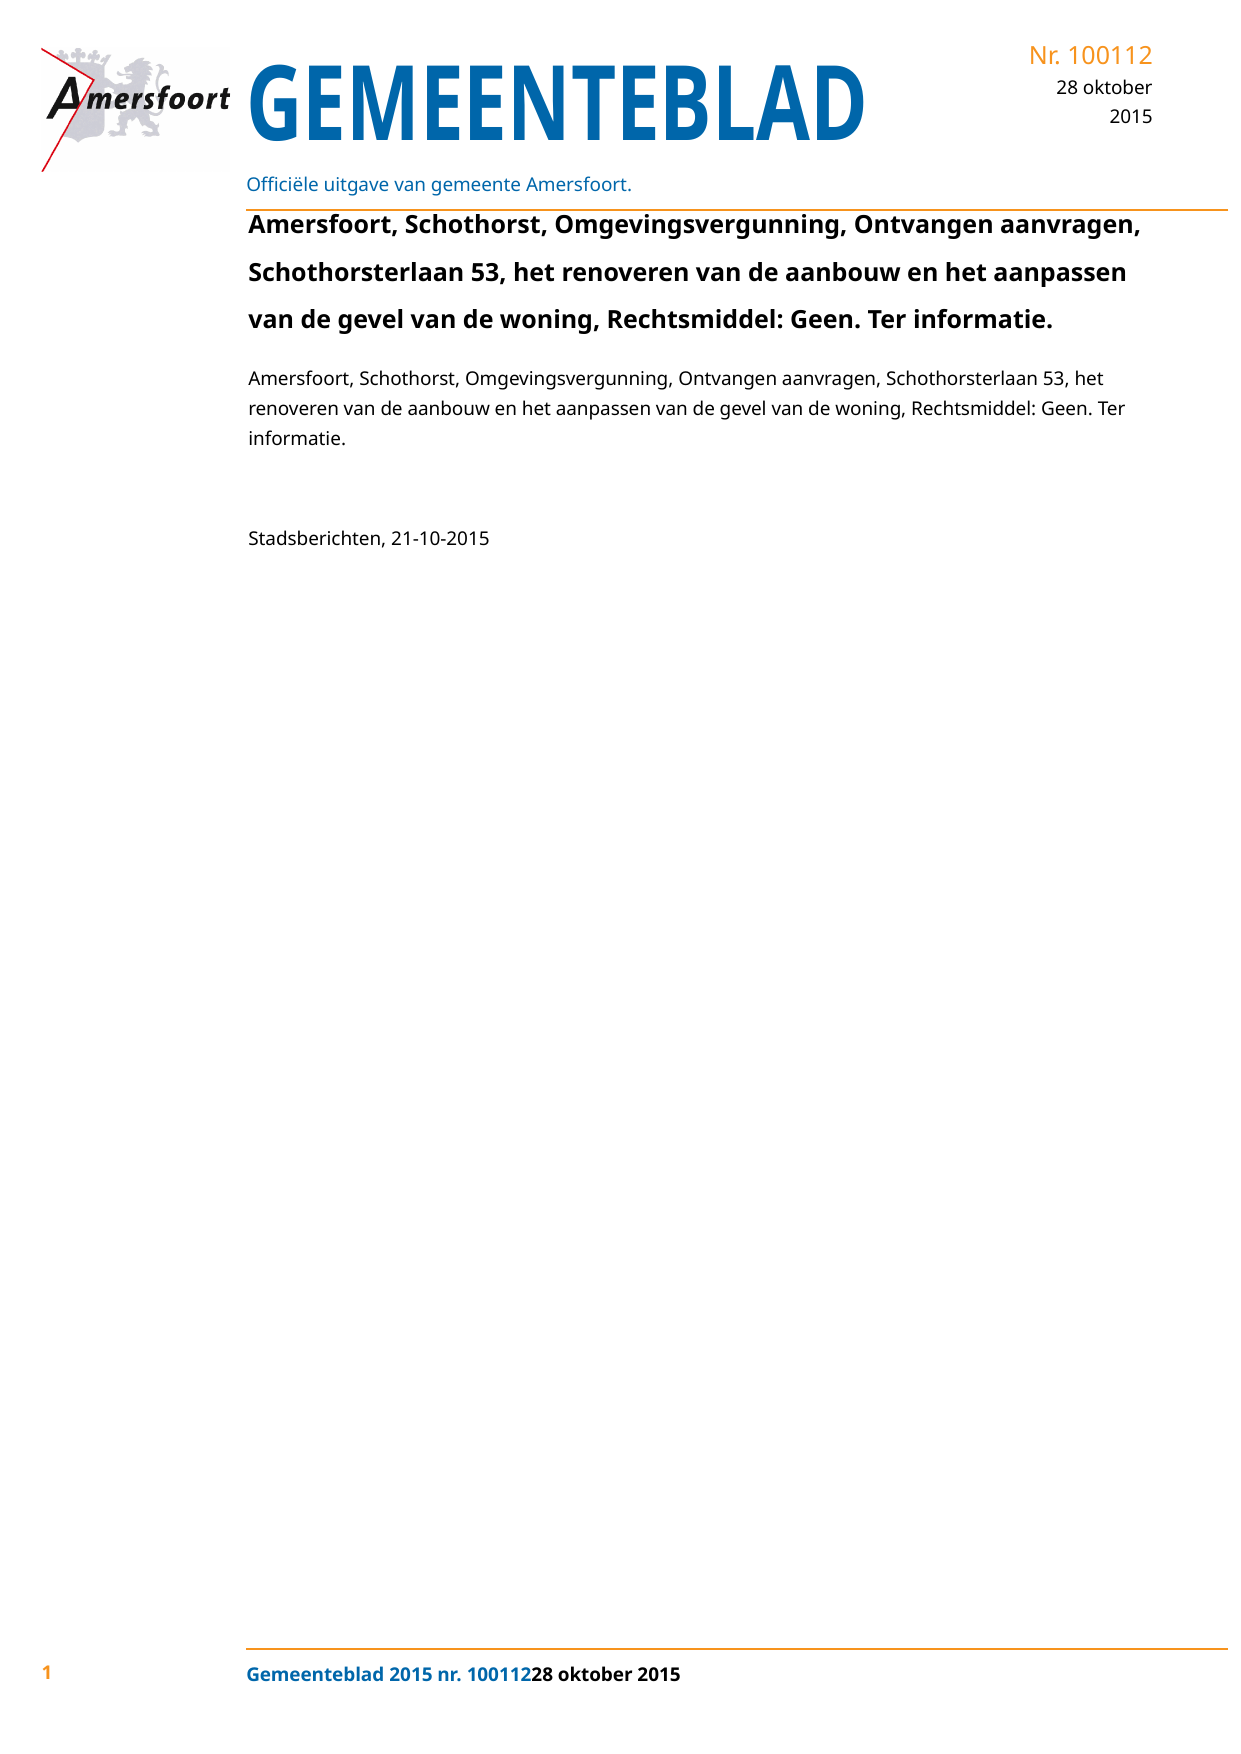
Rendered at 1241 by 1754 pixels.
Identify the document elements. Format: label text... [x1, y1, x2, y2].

text Amersfoort, Schothorst, Omgevingsvergunning, Ontvangen aanvragen, Schothorsterlaan 53, het renoveren van de aanbouw en het aanpassen van de gevel van de woning, Rechtsmiddel: Geen. Ter informatie. [248, 366, 1152, 450]
picture [41, 47, 231, 172]
text Amersfoort, Schothorst, Omgevingsvergunning, Ontvangen aanvragen, Schothorsterlaan 53, het renoveren van de aanbouw en het aanpassen van de gevel van de woning, Rechtsmiddel: Geen. Ter informatie. [248, 211, 1152, 336]
text Stadsberichten, 21-10-2015 [248, 526, 1152, 551]
